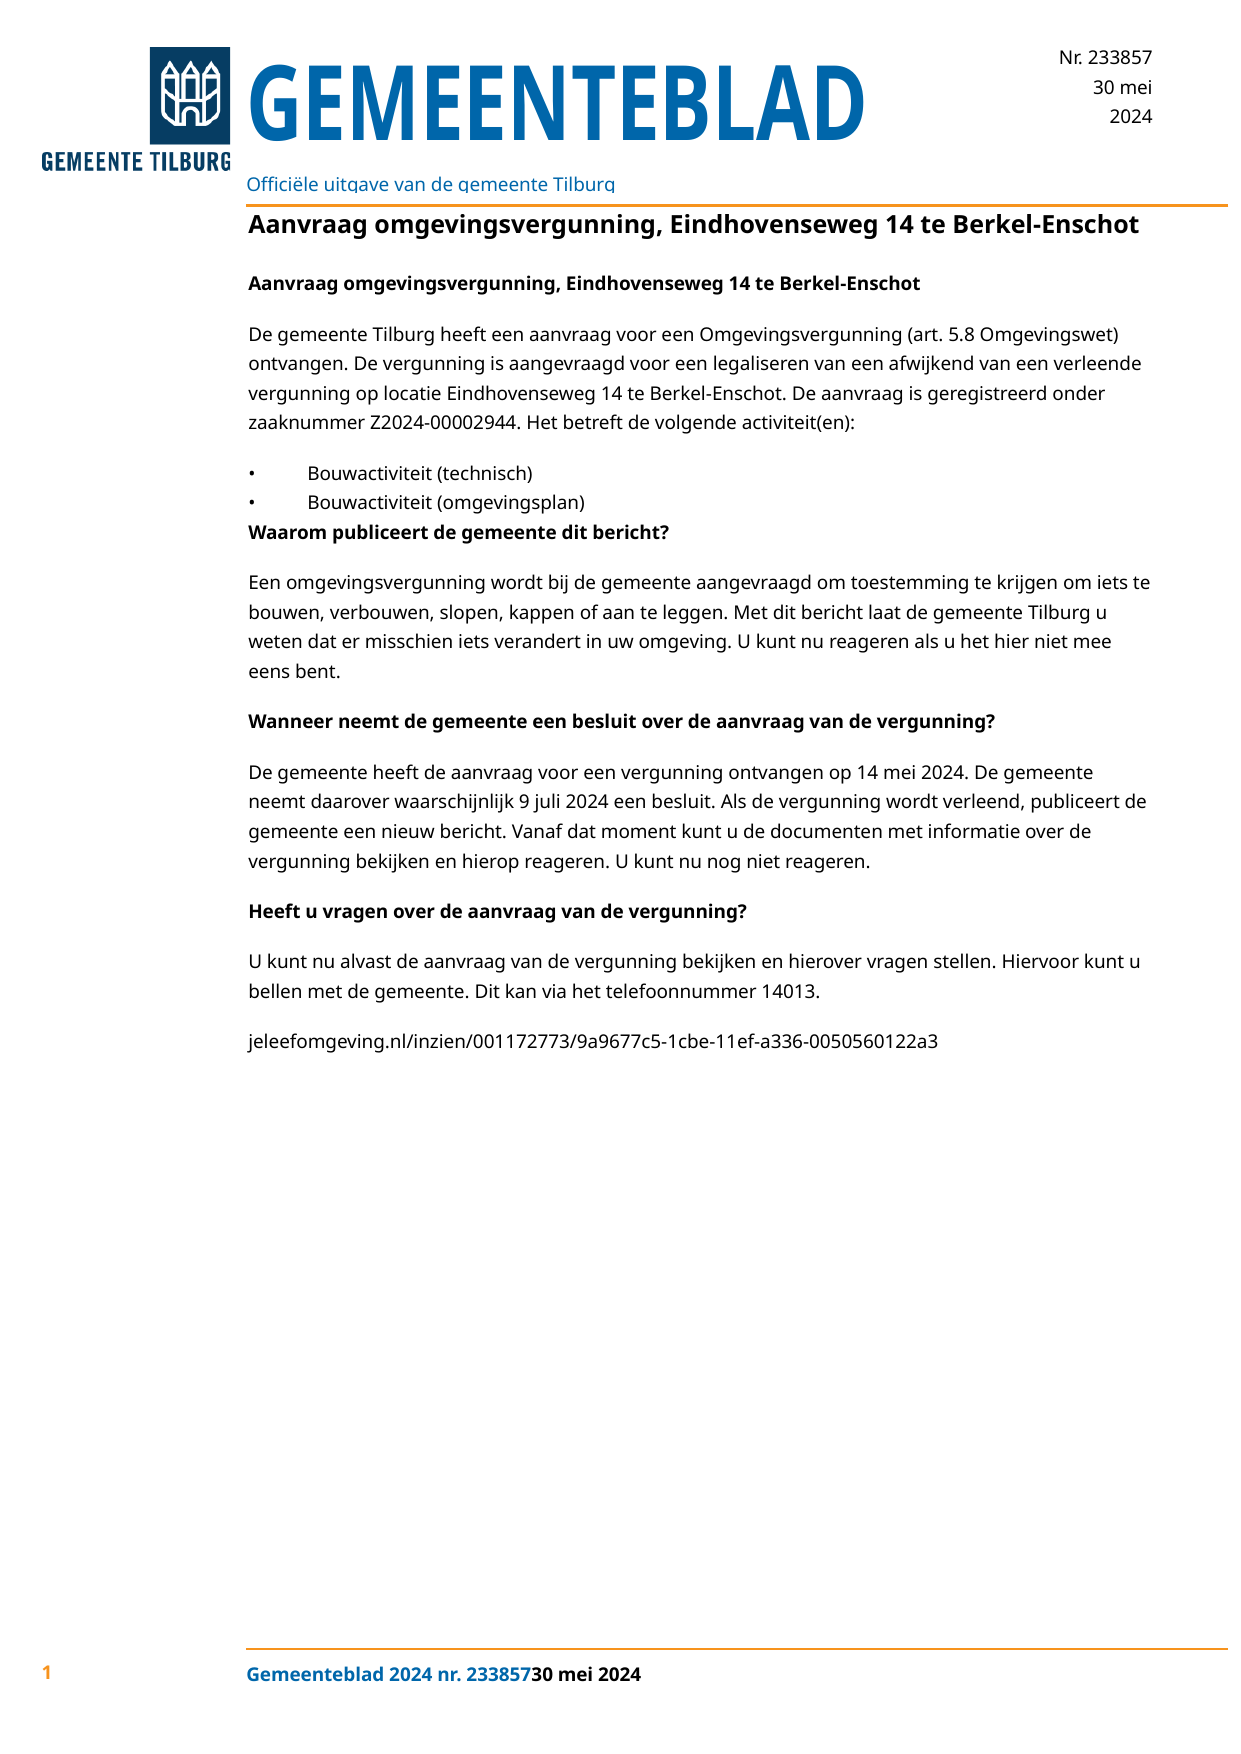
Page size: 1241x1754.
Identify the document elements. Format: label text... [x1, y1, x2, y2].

list Bouwactiviteit (technisch) [248, 460, 1152, 486]
text Aanvraag omgevingsvergunning, Eindhovenseweg 14 te Berkel-Enschot [248, 270, 1152, 296]
text U kunt nu alvast de aanvraag van de vergunning bekijken en hierover vragen stellen. Hiervoor kunt u bellen met de gemeente. Dit kan via het telefoonnummer 14013. [248, 949, 1152, 1004]
text Wanneer neemt de gemeente een besluit over de aanvraag van de vergunning? [248, 709, 1152, 734]
text jeleefomgeving.nl/inzien/001172773/9a9677c5-1cbe-11ef-a336-0050560122a3 [248, 1029, 1152, 1054]
text Waarom publiceert de gemeente dit bericht? [248, 519, 1152, 545]
text Aanvraag omgevingsvergunning, Eindhovenseweg 14 te Berkel-Enschot [248, 207, 1152, 241]
text Heeft u vragen over de aanvraag van de vergunning? [248, 898, 1152, 924]
list Bouwactiviteit (omgevingsplan) [248, 489, 1152, 515]
text Een omgevingsvergunning wordt bij de gemeente aangevraagd om toestemming te krijgen om iets te bouwen, verbouwen, slopen, kappen of aan te leggen. Met dit bericht laat de gemeente Tilburg u weten dat er misschien iets verandert in uw omgeving. U kunt nu reageren als u het hier niet mee eens bent. [248, 569, 1152, 684]
picture [41, 47, 231, 172]
text De gemeente heeft de aanvraag voor een vergunning ontvangen op 14 mei 2024. De gemeente neemt daarover waarschijnlijk 9 juli 2024 een besluit. Als de vergunning wordt verleend, publiceert de gemeente een nieuw bericht. Vanaf dat moment kunt u de documenten met informatie over de vergunning bekijken en hierop reageren. U kunt nu nog niet reageren. [248, 759, 1152, 873]
text De gemeente Tilburg heeft een aanvraag voor een Omgevingsvergunning (art. 5.8 Omgevingswet) ontvangen. De vergunning is aangevraagd voor een legaliseren van een afwijkend van een verleende vergunning op locatie Eindhovenseweg 14 te Berkel-Enschot. De aanvraag is geregistreerd onder zaaknummer Z2024-00002944. Het betreft de volgende activiteit(en): [248, 321, 1152, 435]
